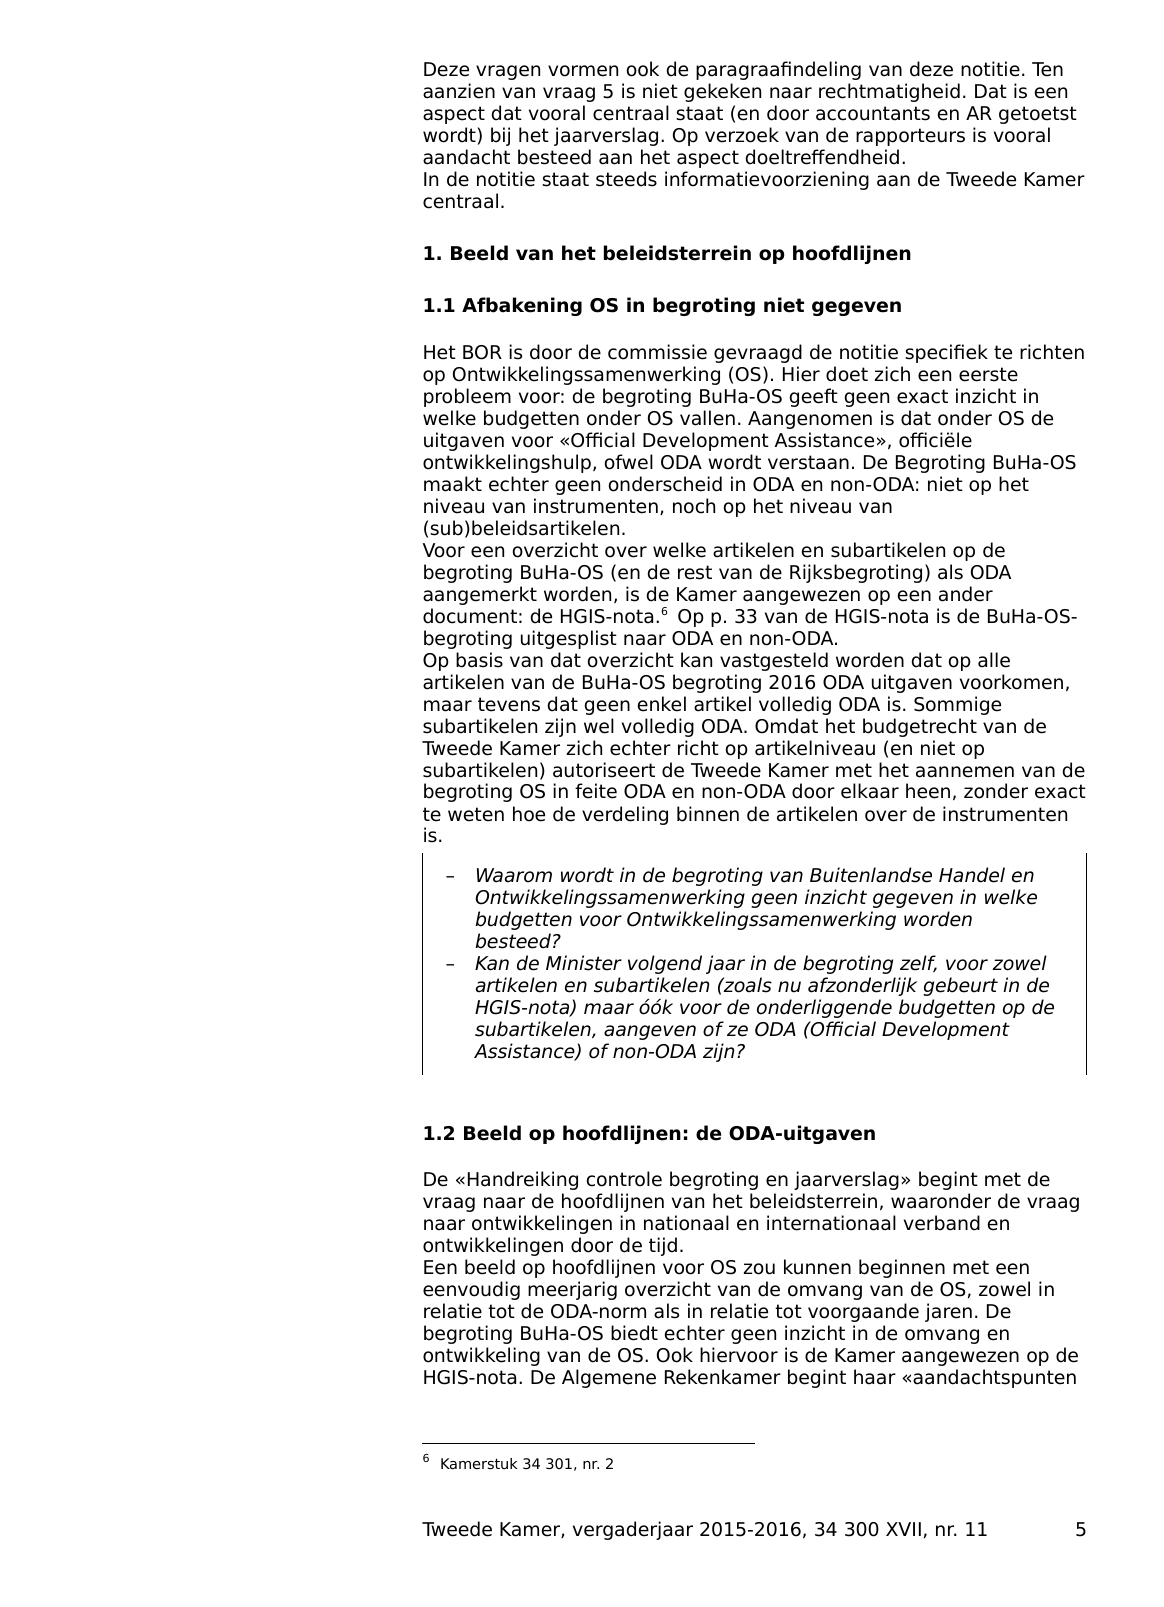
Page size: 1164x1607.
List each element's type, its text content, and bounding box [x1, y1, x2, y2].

text De «Handreiking controle begroting en jaarverslag» begint met de vraag naar de hoofdlijnen van het beleidsterrein, waaronder de vraag naar ontwikkelingen in nationaal en internationaal verband en ontwikkelingen door de tijd. [422, 1169, 1087, 1257]
subtitle 1. Beeld van het beleidsterrein op hoofdlijnen [422, 243, 1087, 265]
subtitle 1.1 Afbakening OS in begroting niet gegeven [422, 295, 1087, 317]
text Op basis van dat overzicht kan vastgesteld worden dat op alle artikelen van de BuHa-OS begroting 2016 ODA uitgaven voorkomen, maar tevens dat geen enkel artikel volledig ODA is. Sommige subartikelen zijn wel volledig ODA. Omdat het budgetrecht van de Tweede Kamer zich echter richt op artikelniveau (en niet op subartikelen) autoriseert de Tweede Kamer met het aannemen van de begroting OS in feite ODA en non-ODA door elkaar heen, zonder exact te weten hoe de verdeling binnen de artikelen over de instrumenten is. [422, 649, 1087, 847]
text Kamerstuk 34 301, nr. 2 [422, 1452, 1087, 1474]
text In de notitie staat steeds informatievoorziening aan de Tweede Kamer centraal. [422, 169, 1087, 213]
text Deze vragen vormen ook de paragraafindeling van deze notitie. Ten aanzien van vraag 5 is niet gekeken naar rechtmatigheid. Dat is een aspect dat vooral centraal staat (en door accountants en AR getoetst wordt) bij het jaarverslag. Op verzoek van de rapporteurs is vooral aandacht besteed aan het aspect doeltreffendheid. [422, 59, 1087, 169]
table_header – Waarom wordt in de begroting van Buitenlandse Handel en Ontwikkelingssamenwerking geen inzicht gegeven in welke budgetten voor Ontwikkelingssamenwerking worden besteed? – Kan de Minister volgend jaar in de begroting zelf, voor zowel artikelen en subartikelen (zoals nu afzonderlijk gebeurt in de HGIS-nota) maar óók voor de onderliggende budgetten op de subartikelen, aangeven of ze ODA (Official Development Assistance) of non-ODA zijn? [423, 853, 1086, 1075]
text Voor een overzicht over welke artikelen en subartikelen op de begroting BuHa-OS (en de rest van de Rijksbegroting) als ODA aangemerkt worden, is de Kamer aangewezen op een ander document: de HGIS-nota. Op p. 33 van de HGIS-nota is de BuHa-OS-begroting uitgesplist naar ODA en non-ODA. [422, 540, 1087, 649]
subtitle 1.2 Beeld op hoofdlijnen: de ODA-uitgaven [422, 1122, 1087, 1144]
text Een beeld op hoofdlijnen voor OS zou kunnen beginnen met een eenvoudig meerjarig overzicht van de omvang van de OS, zowel in relatie tot de ODA-norm als in relatie tot voorgaande jaren. De begroting BuHa-OS biedt echter geen inzicht in de omvang en ontwikkeling van de OS. Ook hiervoor is de Kamer aangewezen op de HGIS-nota. De Algemene Rekenkamer begint haar «aandachtspunten [422, 1257, 1087, 1389]
text Het BOR is door de commissie gevraagd de notitie specifiek te richten op Ontwikkelingssamenwerking (OS). Hier doet zich een eerste probleem voor: de begroting BuHa-OS geeft geen exact inzicht in welke budgetten onder OS vallen. Aangenomen is dat onder OS de uitgaven voor «Official Development Assistance», officiële ontwikkelingshulp, ofwel ODA wordt verstaan. De Begroting BuHa-OS maakt echter geen onderscheid in ODA en non-ODA: niet op het niveau van instrumenten, noch op het niveau van (sub)beleidsartikelen. [422, 342, 1087, 540]
